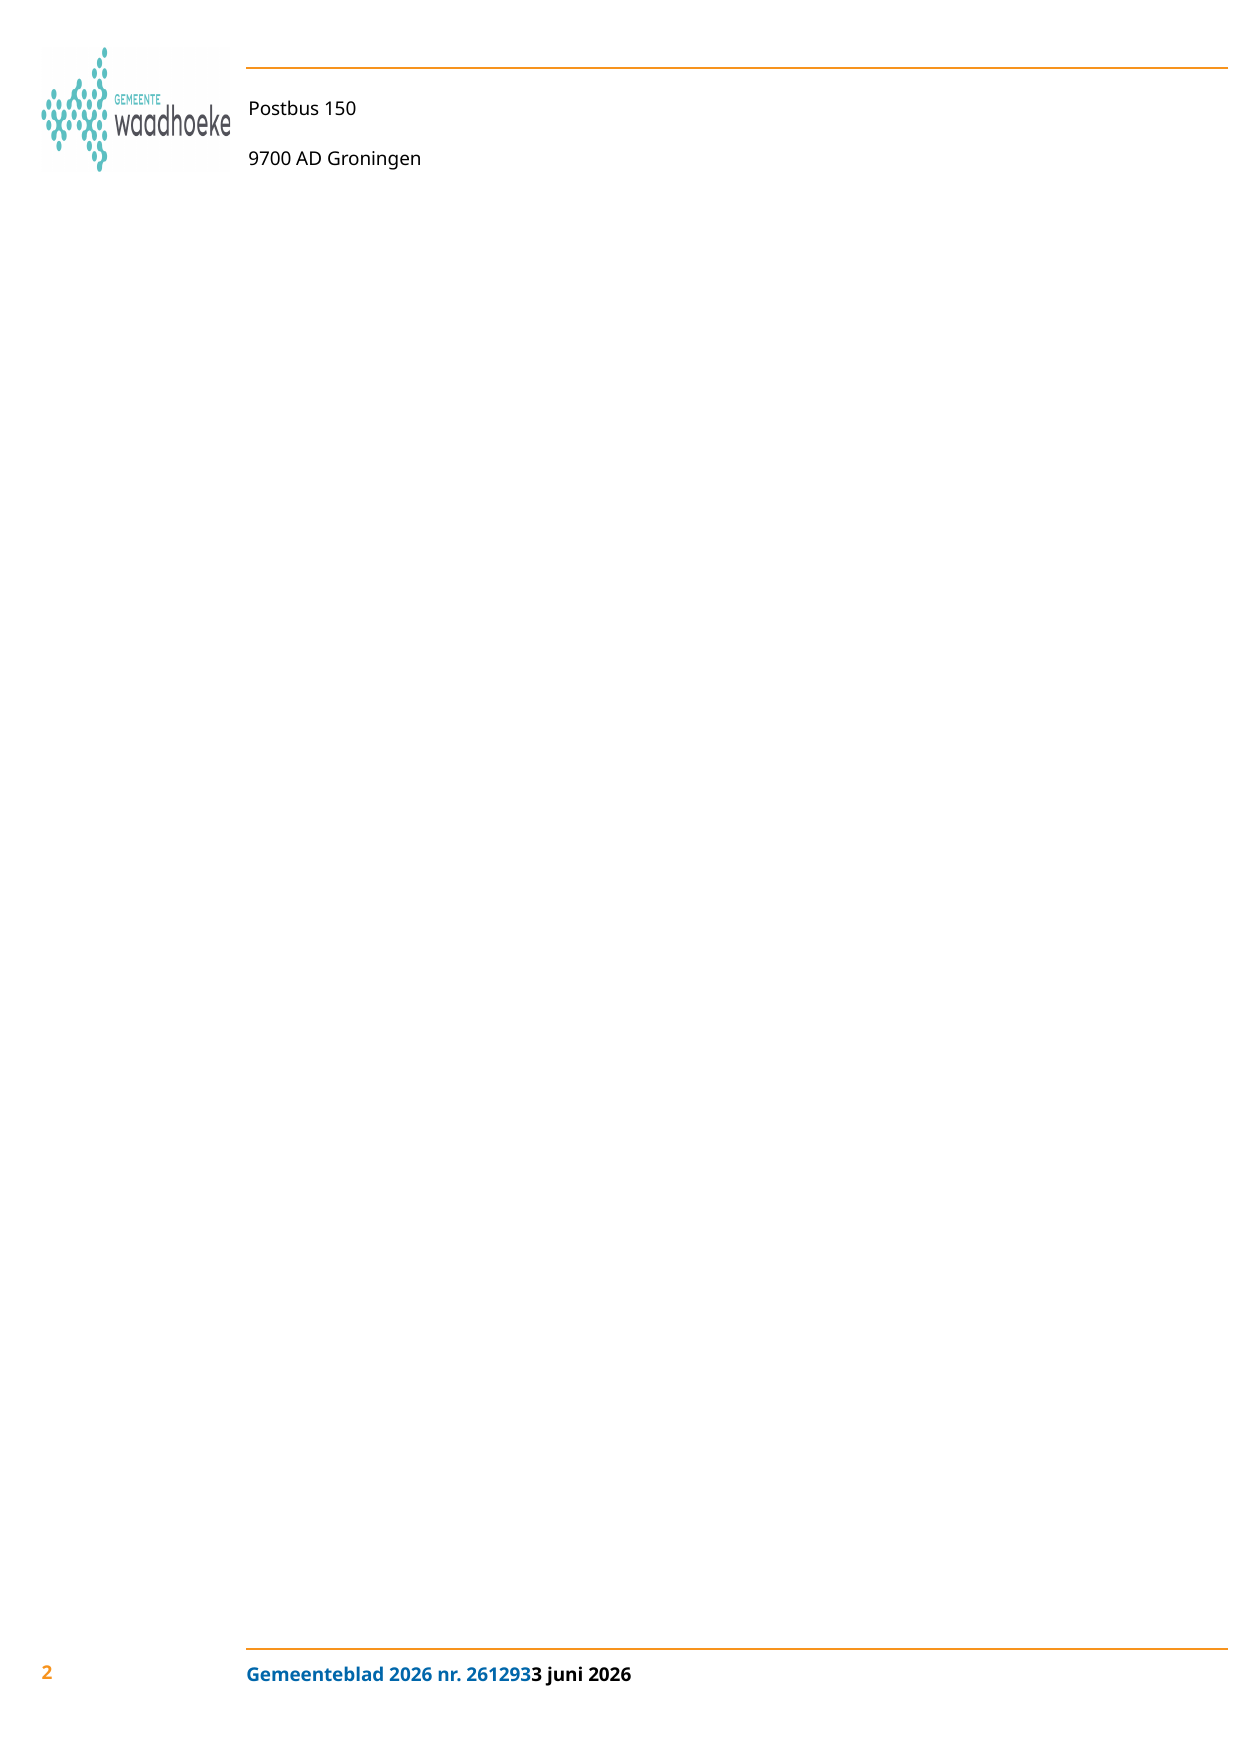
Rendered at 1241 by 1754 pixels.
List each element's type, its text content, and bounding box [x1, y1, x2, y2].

text Postbus 150 [248, 95, 1152, 121]
text 9700 AD Groningen [248, 145, 1152, 171]
picture [41, 47, 231, 172]
